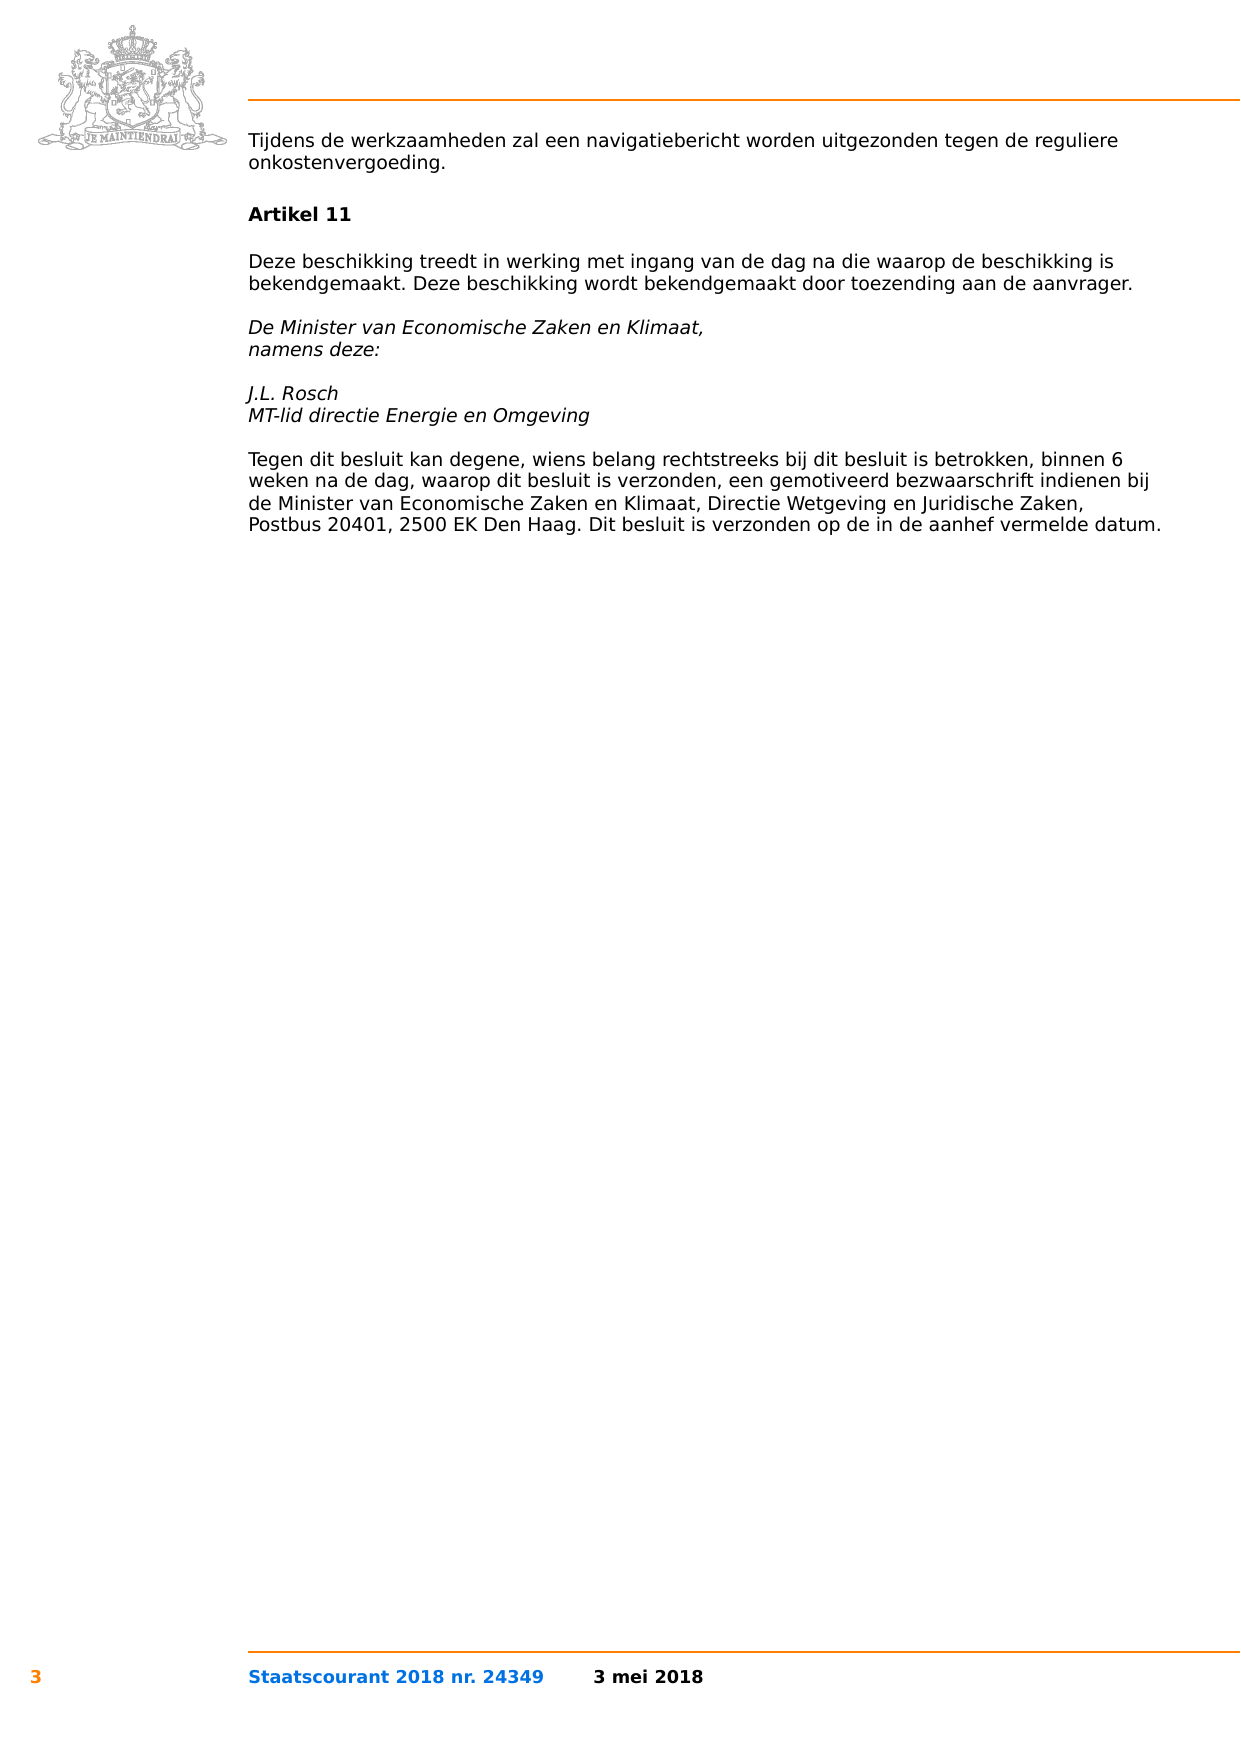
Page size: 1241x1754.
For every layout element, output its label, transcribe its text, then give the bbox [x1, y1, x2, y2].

text Deze beschikking treedt in werking met ingang van de dag na die waarop de beschikking is bekendgemaakt. Deze beschikking wordt bekendgemaakt door toezending aan de aanvrager. [248, 251, 1163, 295]
subtitle Artikel 11 [248, 204, 1163, 226]
text De Minister van Economische Zaken en Klimaat, namens deze: J.L. Rosch MT-lid directie Energie en Omgeving [248, 317, 1163, 427]
text Tegen dit besluit kan degene, wiens belang rechtstreeks bij dit besluit is betrokken, binnen 6 weken na de dag, waarop dit besluit is verzonden, een gemotiveerd bezwaarschrift indienen bij de Minister van Economische Zaken en Klimaat, Directie Wetgeving en Juridische Zaken, Postbus 20401, 2500 EK Den Haag. Dit besluit is verzonden op de in de aanhef vermelde datum. [248, 448, 1163, 536]
picture [38, 25, 227, 150]
text Tijdens de werkzaamheden zal een navigatiebericht worden uitgezonden tegen de reguliere onkostenvergoeding. [248, 130, 1163, 174]
